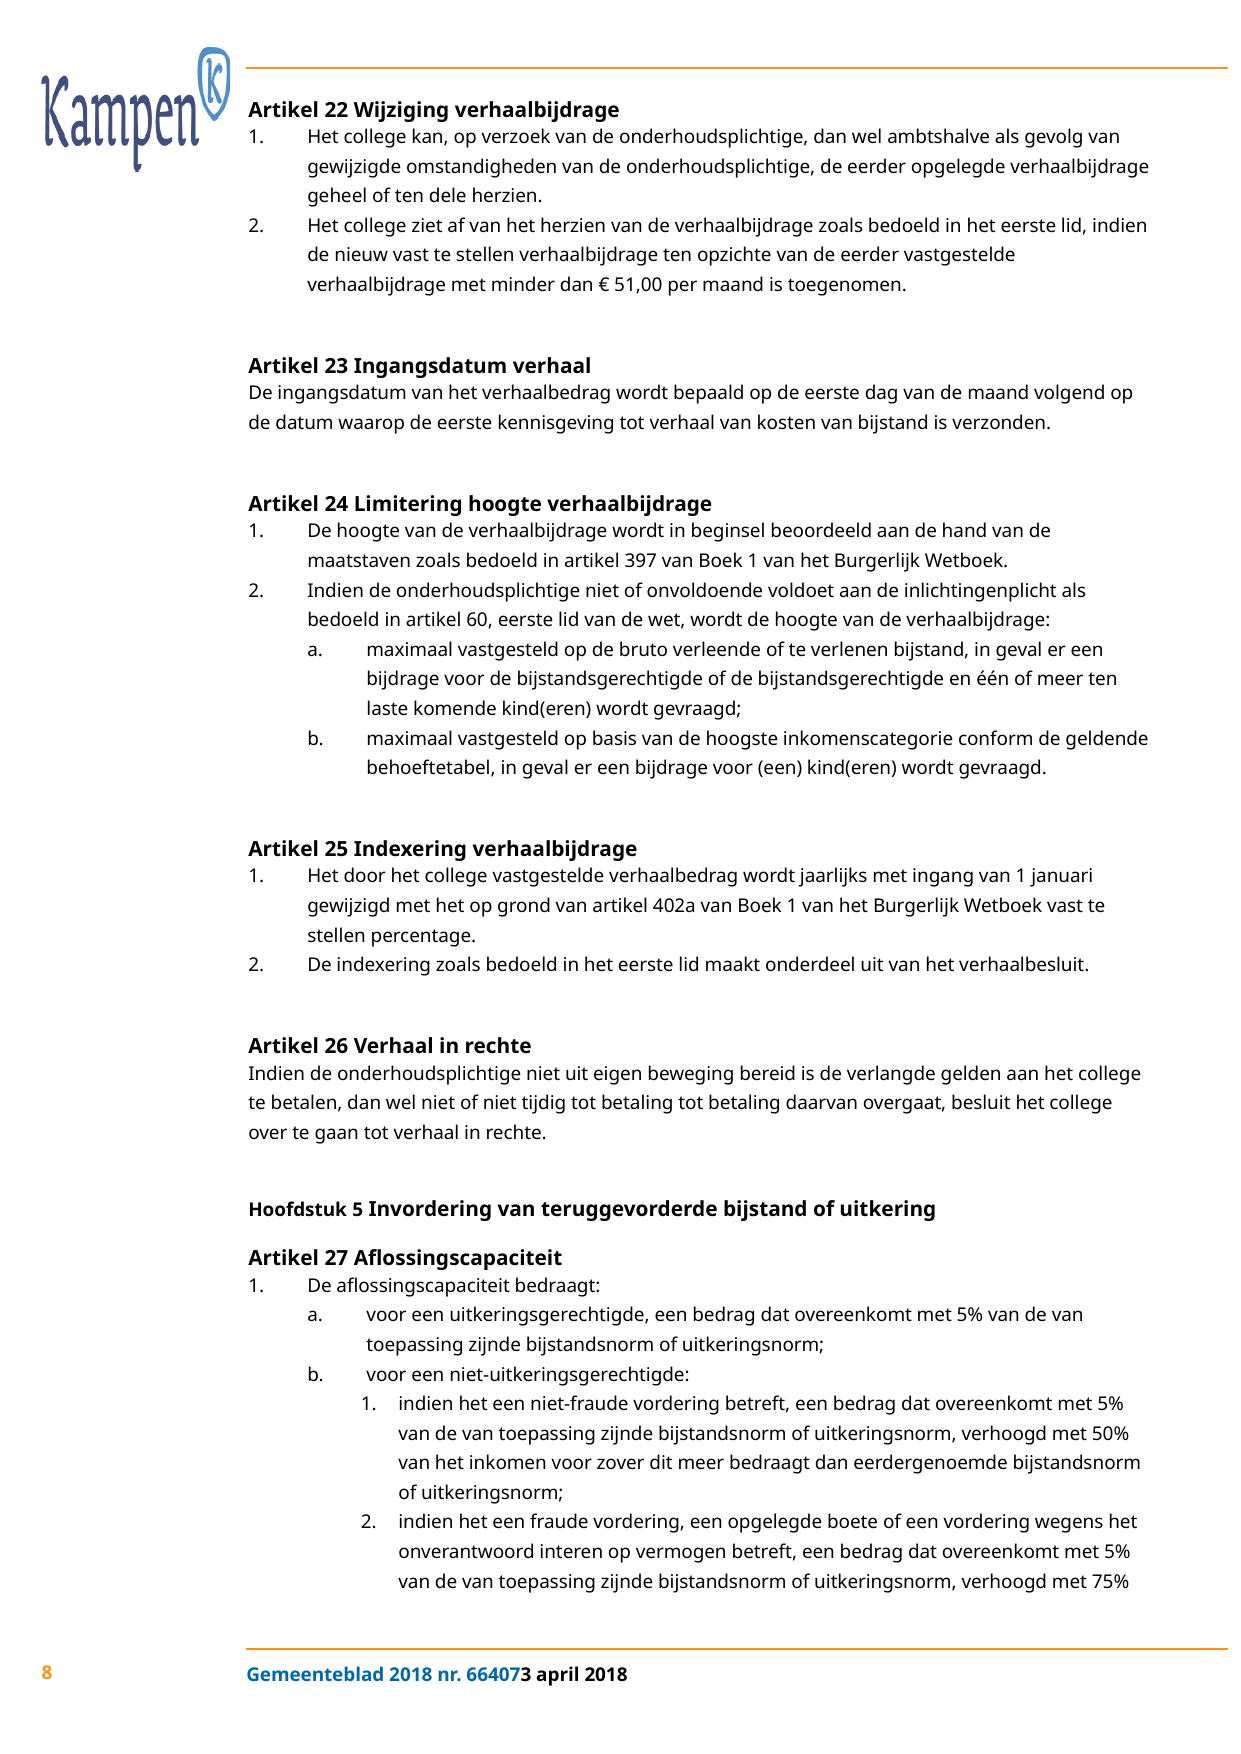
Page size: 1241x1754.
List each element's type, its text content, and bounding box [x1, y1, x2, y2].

text Artikel 24 Limitering hoogte verhaalbijdrage [248, 489, 1152, 518]
list maximaal vastgesteld op basis van de hoogste inkomenscategorie conform de geldende behoeftetabel, in geval er een bijdrage voor (een) kind(eren) wordt gevraagd. [307, 725, 1152, 780]
list Het door het college vastgestelde verhaalbedrag wordt jaarlijks met ingang van 1 januari gewijzigd met het op grond van artikel 402a van Boek 1 van het Burgerlijk Wetboek vast te stellen percentage. [248, 863, 1152, 948]
text Artikel 22 Wijziging verhaalbijdrage [248, 95, 1152, 123]
list indien het een niet-fraude vordering betreft, een bedrag dat overeenkomt met 5% van de van toepassing zijnde bijstandsnorm of uitkeringsnorm, verhoogd met 50% van het inkomen voor zover dit meer bedraagt dan eerdergenoemde bijstandsnorm of uitkeringsnorm; [361, 1390, 1152, 1505]
list Indien de onderhoudsplichtige niet of onvoldoende voldoet aan de inlichtingenplicht als bedoeld in artikel 60, eerste lid van de wet, wordt de hoogte van de verhaalbijdrage: [248, 577, 1152, 632]
list indien het een fraude vordering, een opgelegde boete of een vordering wegens het onverantwoord interen op vermogen betreft, een bedrag dat overeenkomt met 5% van de van toepassing zijnde bijstandsnorm of uitkeringsnorm, verhoogd met 75% [361, 1509, 1152, 1593]
list voor een niet-uitkeringsgerechtigde: [307, 1361, 1152, 1386]
text Artikel 27 Aflossingscapaciteit [248, 1243, 1152, 1272]
list De aflossingscapaciteit bedraagt: [248, 1272, 1152, 1298]
text Hoofdstuk 5 Invordering van teruggevorderde bijstand of uitkering [248, 1194, 1152, 1223]
list De hoogte van de verhaalbijdrage wordt in beginsel beoordeeld aan de hand van de maatstaven zoals bedoeld in artikel 397 van Boek 1 van het Burgerlijk Wetboek. [248, 518, 1152, 573]
list maximaal vastgesteld op de bruto verleende of te verlenen bijstand, in geval er een bijdrage voor de bijstandsgerechtigde of de bijstandsgerechtigde en één of meer ten laste komende kind(eren) wordt gevraagd; [307, 636, 1152, 721]
list voor een uitkeringsgerechtigde, een bedrag dat overeenkomt met 5% van de van toepassing zijnde bijstandsnorm of uitkeringsnorm; [307, 1302, 1152, 1357]
list Het college ziet af van het herzien van de verhaalbijdrage zoals bedoeld in het eerste lid, indien de nieuw vast te stellen verhaalbijdrage ten opzichte van de eerder vastgestelde verhaalbijdrage met minder dan € 51,00 per maand is toegenomen. [248, 212, 1152, 297]
list Het college kan, op verzoek van de onderhoudsplichtige, dan wel ambtshalve als gevolg van gewijzigde omstandigheden van de onderhoudsplichtige, de eerder opgelegde verhaalbijdrage geheel of ten dele herzien. [248, 123, 1152, 208]
list De indexering zoals bedoeld in het eerste lid maakt onderdeel uit van het verhaalbesluit. [248, 951, 1152, 977]
text Indien de onderhoudsplichtige niet uit eigen beweging bereid is de verlangde gelden aan het college te betalen, dan wel niet of niet tijdig tot betaling tot betaling daarvan overgaat, besluit het college over te gaan tot verhaal in rechte. [248, 1060, 1152, 1145]
text Artikel 26 Verhaal in rechte [248, 1031, 1152, 1060]
picture [41, 47, 231, 172]
text De ingangsdatum van het verhaalbedrag wordt bepaald op de eerste dag van de maand volgend op de datum waarop de eerste kennisgeving tot verhaal van kosten van bijstand is verzonden. [248, 379, 1152, 435]
text Artikel 25 Indexering verhaalbijdrage [248, 834, 1152, 863]
text Artikel 23 Ingangsdatum verhaal [248, 351, 1152, 379]
